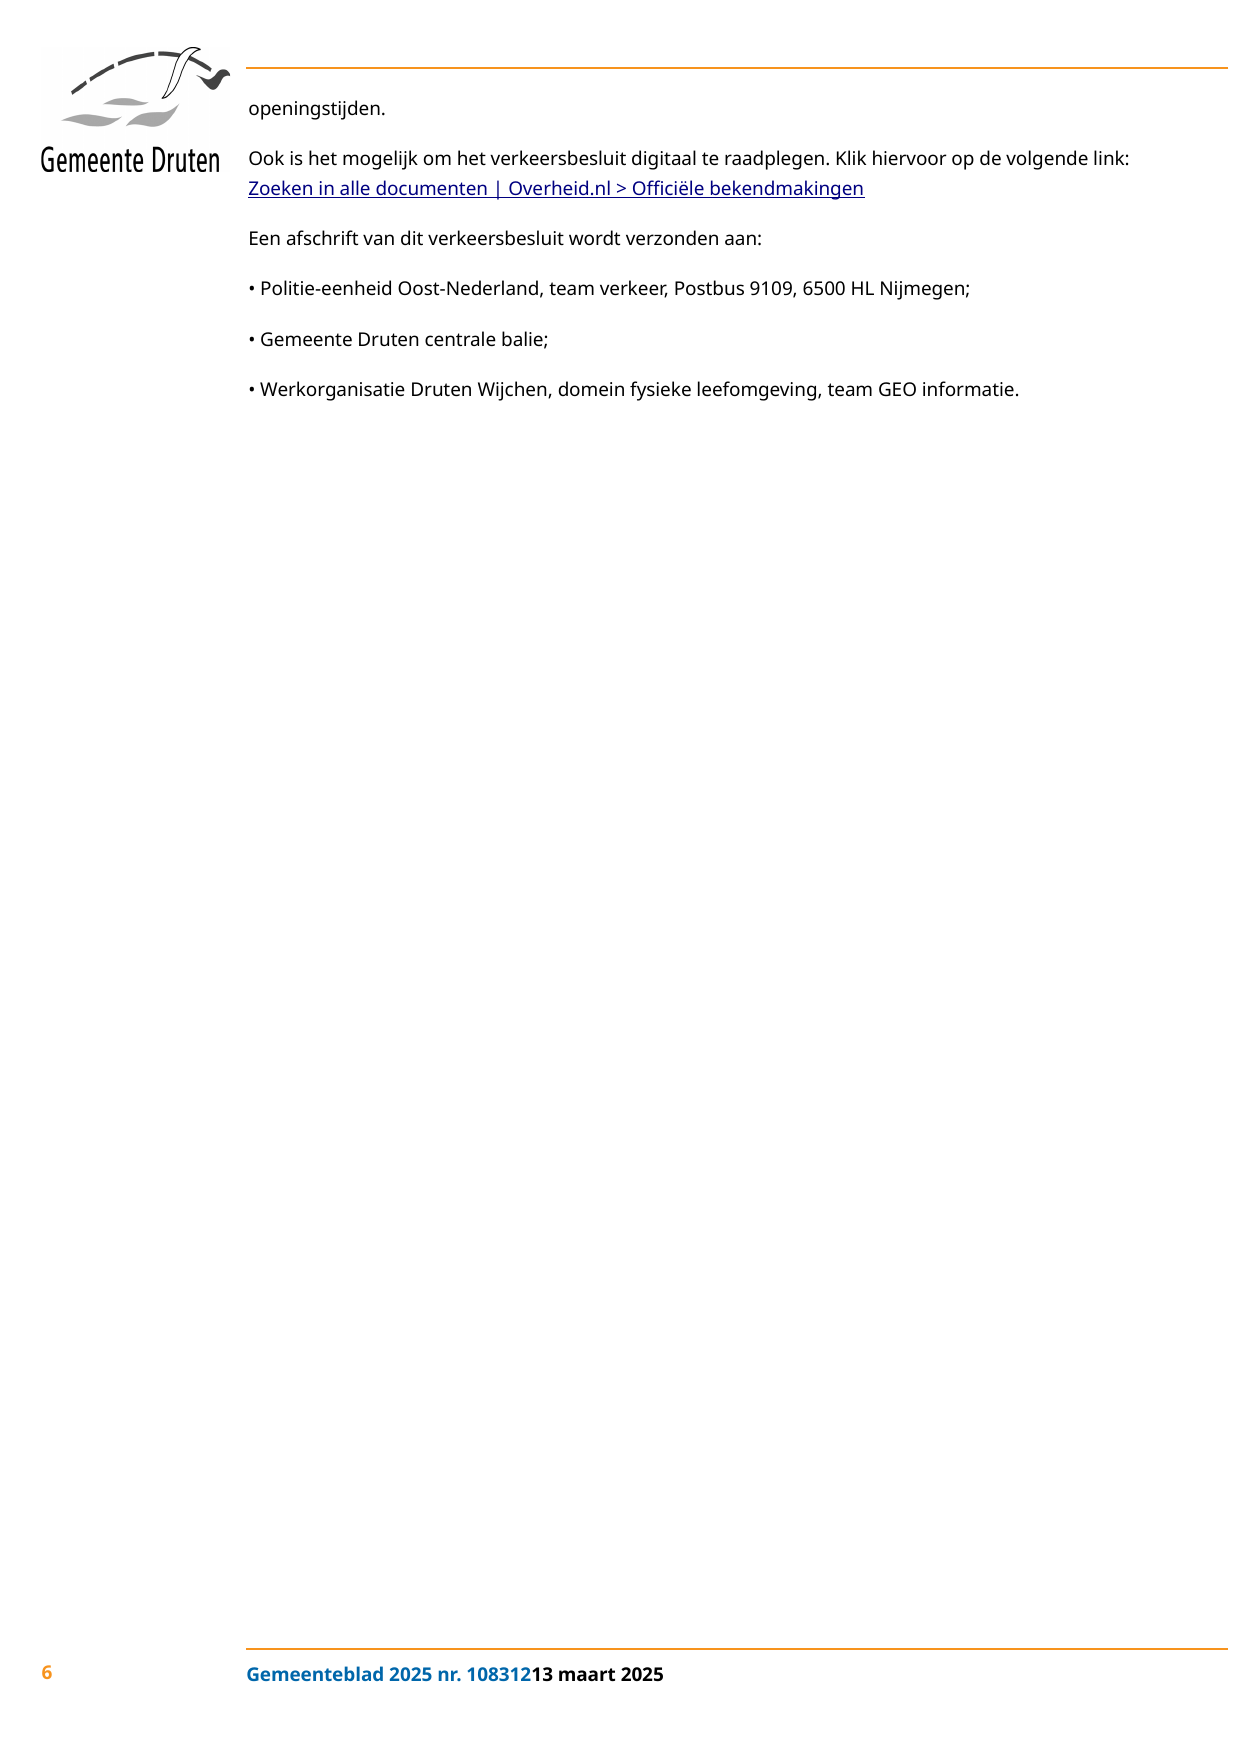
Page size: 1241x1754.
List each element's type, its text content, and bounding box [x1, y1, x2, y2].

text Ook is het mogelijk om het verkeersbesluit digitaal te raadplegen. Klik hiervoor op de volgende link: Zoeken in alle documenten | Overheid.nl > Officiële bekendmakingen [248, 145, 1152, 201]
text • Politie-eenheid Oost-Nederland, team verkeer, Postbus 9109, 6500 HL Nijmegen; [248, 276, 1152, 301]
picture [41, 47, 231, 172]
text • Werkorganisatie Druten Wijchen, domein fysieke leefomgeving, team GEO informatie. [248, 376, 1152, 402]
text Een afschrift van dit verkeersbesluit wordt verzonden aan: [248, 225, 1152, 251]
text openingstijden. [248, 95, 1152, 121]
text • Gemeente Druten centrale balie; [248, 326, 1152, 352]
